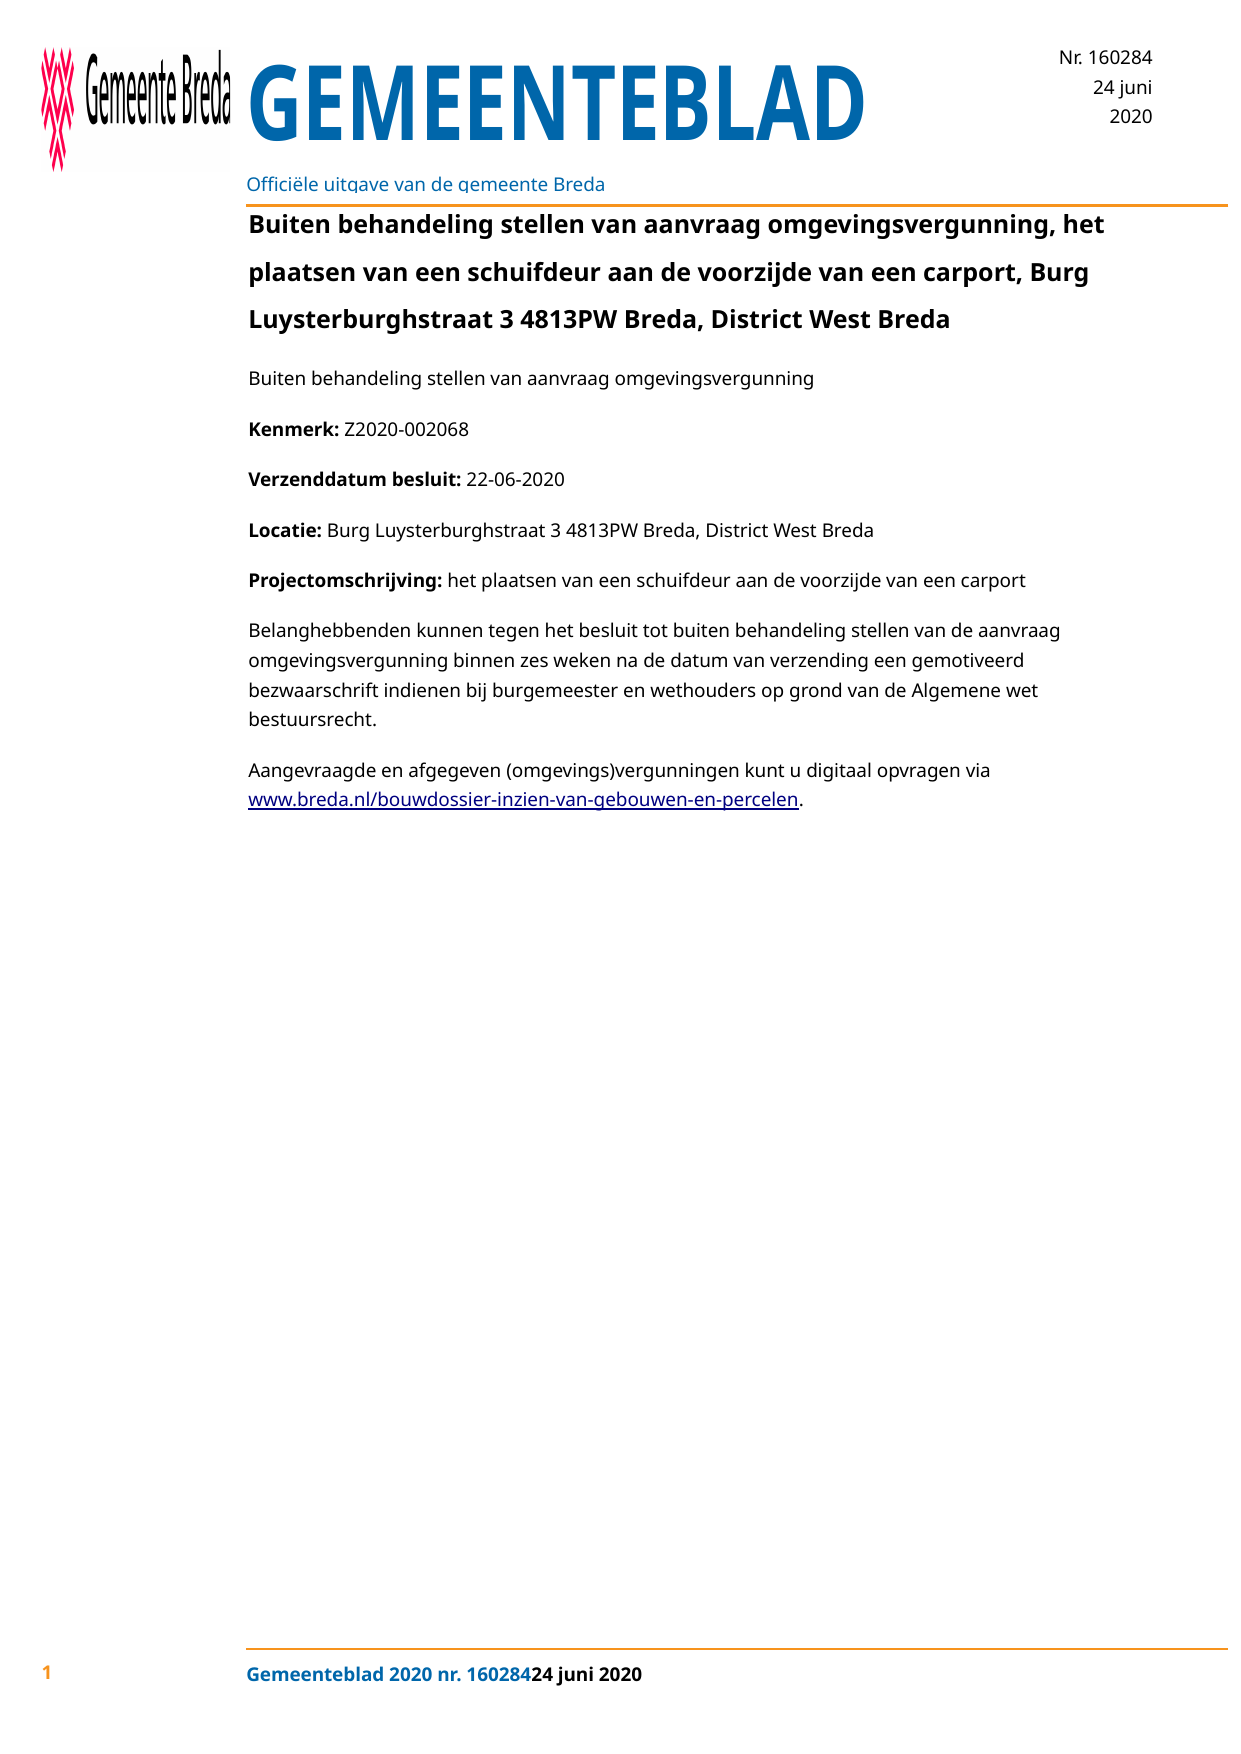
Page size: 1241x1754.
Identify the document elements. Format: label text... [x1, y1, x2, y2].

text Aangevraagde en afgegeven (omgevings)vergunningen kunt u digitaal opvragen via www.breda.nl/bouwdossier-inzien-van-gebouwen-en-percelen. [248, 757, 1152, 812]
text Buiten behandeling stellen van aanvraag omgevingsvergunning [248, 366, 1152, 391]
text Belanghebbenden kunnen tegen het besluit tot buiten behandeling stellen van de aanvraag omgevingsvergunning binnen zes weken na de datum van verzending een gemotiveerd bezwaarschrift indienen bij burgemeester en wethouders op grond van de Algemene wet bestuursrecht. [248, 618, 1152, 732]
text Locatie: Burg Luysterburghstraat 3 4813PW Breda, District West Breda [248, 517, 1152, 542]
text Projectomschrijving: het plaatsen van een schuifdeur aan de voorzijde van een carport [248, 567, 1152, 593]
text Kenmerk: Z2020-002068 [248, 416, 1152, 442]
text Verzenddatum besluit: 22-06-2020 [248, 466, 1152, 492]
text Buiten behandeling stellen van aanvraag omgevingsvergunning, het plaatsen van een schuifdeur aan de voorzijde van een carport, Burg Luysterburghstraat 3 4813PW Breda, District West Breda [248, 207, 1152, 336]
picture [41, 47, 231, 172]
